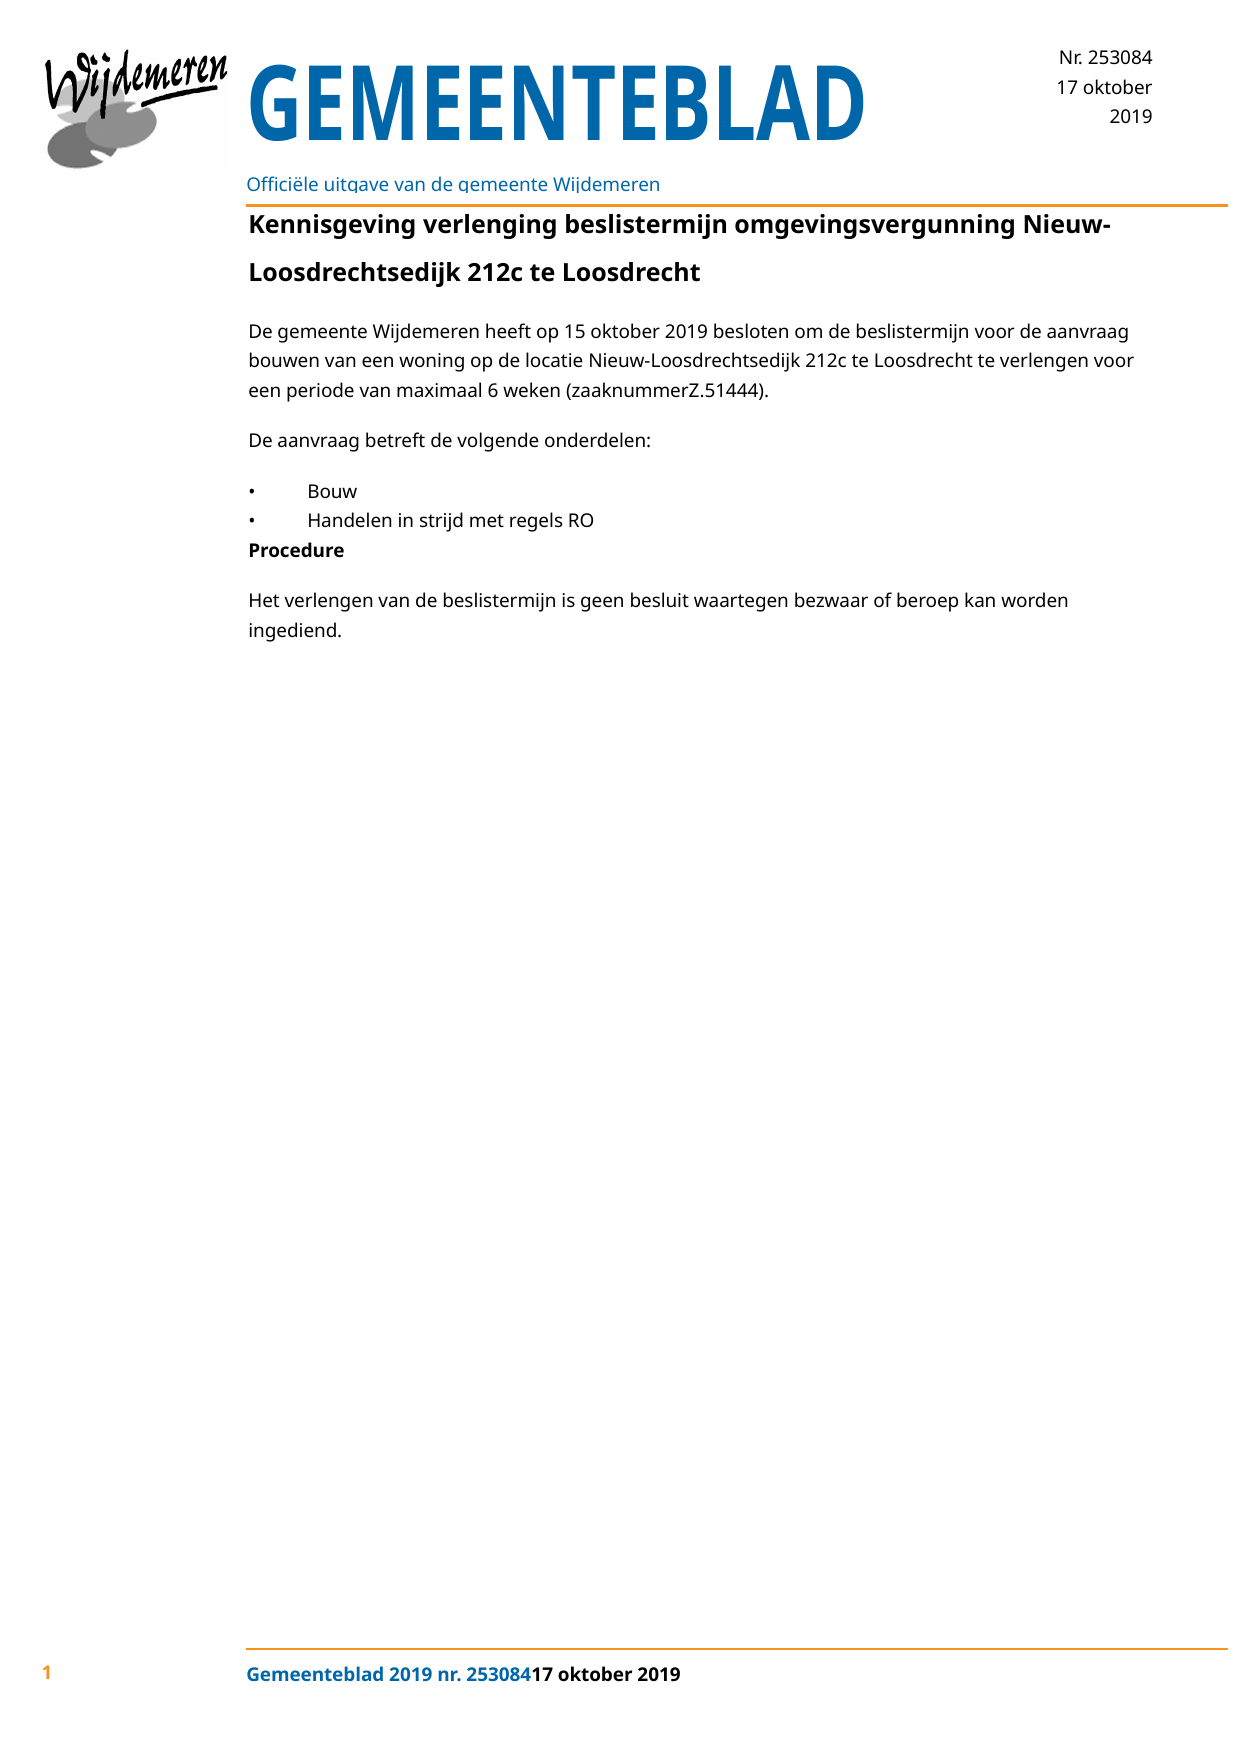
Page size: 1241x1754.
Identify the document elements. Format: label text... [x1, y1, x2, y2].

text De aanvraag betreft de volgende onderdelen: [248, 427, 1152, 453]
text Procedure [248, 537, 1152, 563]
text Het verlengen van de beslistermijn is geen besluit waartegen bezwaar of beroep kan worden ingediend. [248, 587, 1152, 643]
picture [41, 47, 231, 172]
list Bouw [248, 478, 1152, 504]
text De gemeente Wijdemeren heeft op 15 oktober 2019 besloten om de beslistermijn voor de aanvraag bouwen van een woning op de locatie Nieuw-Loosdrechtsedijk 212c te Loosdrecht te verlengen voor een periode van maximaal 6 weken (zaaknummerZ.51444). [248, 318, 1152, 403]
text Kennisgeving verlenging beslistermijn omgevingsvergunning Nieuw-Loosdrechtsedijk 212c te Loosdrecht [248, 207, 1152, 288]
list Handelen in strijd met regels RO [248, 507, 1152, 533]
